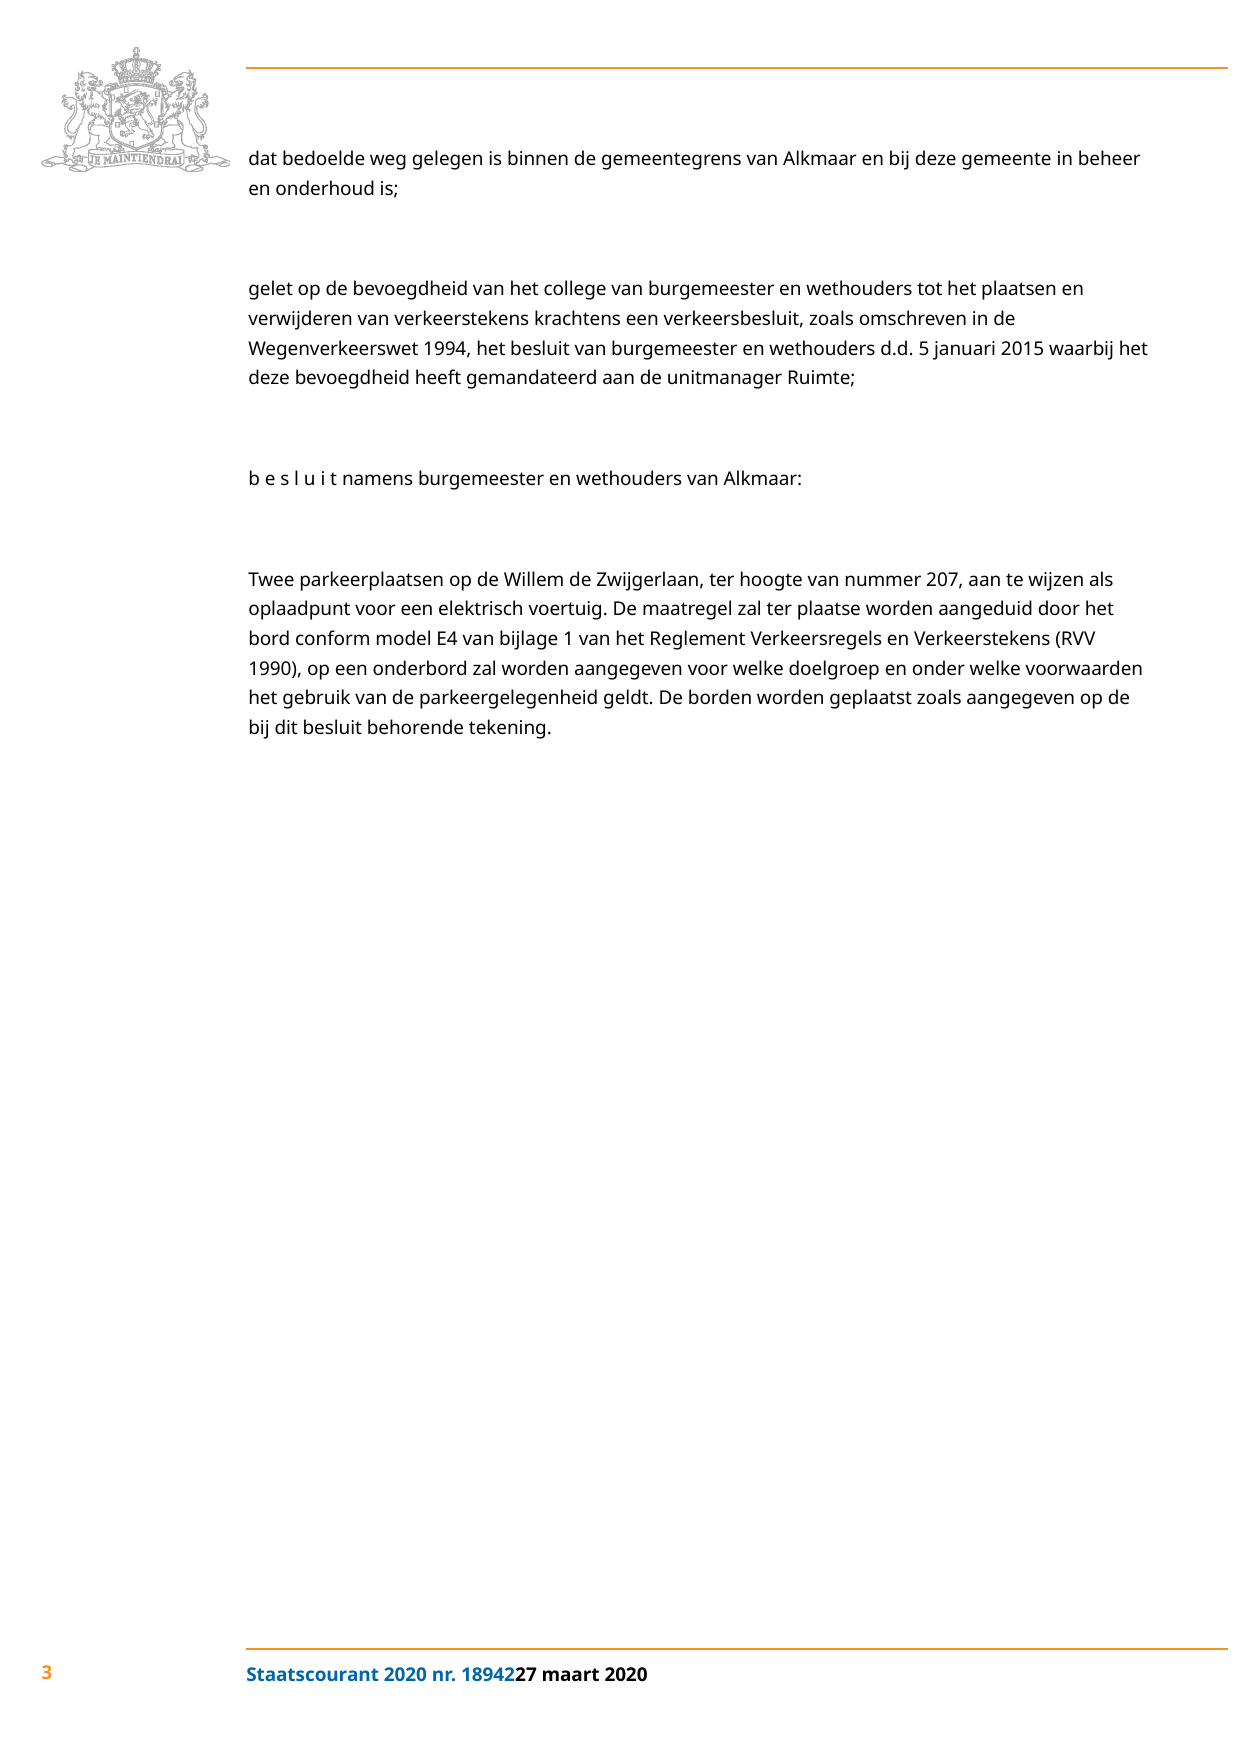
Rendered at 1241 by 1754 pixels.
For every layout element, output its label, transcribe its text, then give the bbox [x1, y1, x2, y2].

text dat bedoelde weg gelegen is binnen de gemeentegrens van Alkmaar en bij deze gemeente in beheer en onderhoud is; [248, 145, 1152, 201]
text Twee parkeerplaatsen op de Willem de Zwijgerlaan, ter hoogte van nummer 207, aan te wijzen als oplaadpunt voor een elektrisch voertuig. De maatregel zal ter plaatse worden aangeduid door het bord conform model E4 van bijlage 1 van het Reglement Verkeersregels en Verkeerstekens (RVV 1990), op een onderbord zal worden aangegeven voor welke doelgroep en onder welke voorwaarden het gebruik van de parkeergelegenheid geldt. De borden worden geplaatst zoals aangegeven op de bij dit besluit behorende tekening. [248, 566, 1152, 740]
text b e s l u i t namens burgemeester en wethouders van Alkmaar: [248, 465, 1152, 491]
text gelet op de bevoegdheid van het college van burgemeester en wethouders tot het plaatsen en verwijderen van verkeerstekens krachtens een verkeersbesluit, zoals omschreven in de Wegenverkeerswet 1994, het besluit van burgemeester en wethouders d.d. 5 januari 2015 waarbij het deze bevoegdheid heeft gemandateerd aan de unitmanager Ruimte; [248, 276, 1152, 390]
picture [41, 47, 231, 172]
